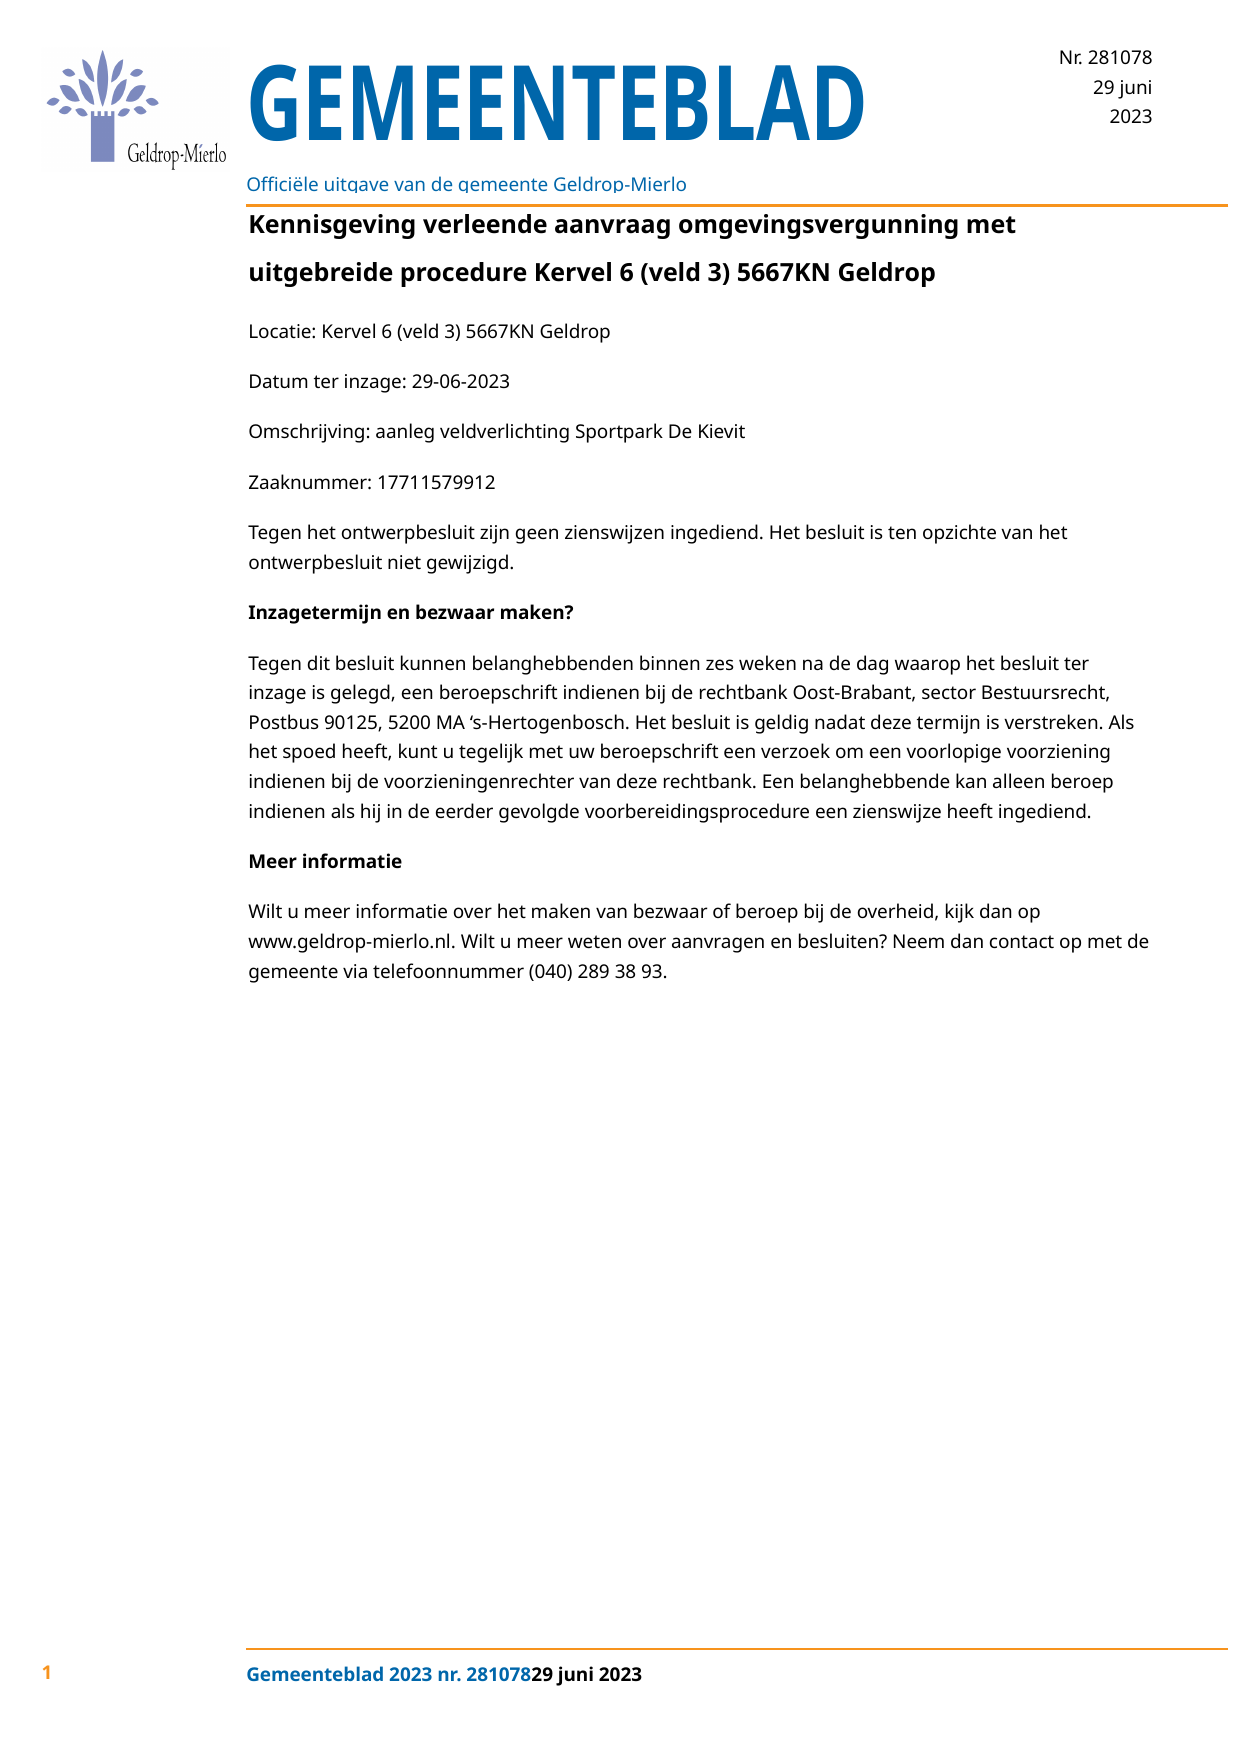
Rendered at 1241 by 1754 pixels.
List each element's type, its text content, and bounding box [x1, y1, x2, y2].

text Datum ter inzage: 29-06-2023 [248, 368, 1152, 394]
text Meer informatie [248, 848, 1152, 874]
picture [41, 47, 231, 172]
text Inzagetermijn en bezwaar maken? [248, 599, 1152, 625]
text Wilt u meer informatie over het maken van bezwaar of beroep bij de overheid, kijk dan op www.geldrop-mierlo.nl. Wilt u meer weten over aanvragen en besluiten? Neem dan contact op met de gemeente via telefoonnummer (040) 289 38 93. [248, 899, 1152, 984]
text Kennisgeving verleende aanvraag omgevingsvergunning met uitgebreide procedure Kervel 6 (veld 3) 5667KN Geldrop [248, 207, 1152, 288]
text Tegen dit besluit kunnen belanghebbenden binnen zes weken na de dag waarop het besluit ter inzage is gelegd, een beroepschrift indienen bij de rechtbank Oost-Brabant, sector Bestuursrecht, Postbus 90125, 5200 MA ‘s-Hertogenbosch. Het besluit is geldig nadat deze termijn is verstreken. Als het spoed heeft, kunt u tegelijk met uw beroepschrift een verzoek om een voorlopige voorziening indienen bij de voorzieningenrechter van deze rechtbank. Een belanghebbende kan alleen beroep indienen als hij in de eerder gevolgde voorbereidingsprocedure een zienswijze heeft ingediend. [248, 650, 1152, 824]
text Locatie: Kervel 6 (veld 3) 5667KN Geldrop [248, 318, 1152, 344]
text Zaaknummer: 17711579912 [248, 469, 1152, 495]
text Tegen het ontwerpbesluit zijn geen zienswijzen ingediend. Het besluit is ten opzichte van het ontwerpbesluit niet gewijzigd. [248, 519, 1152, 575]
text Omschrijving: aanleg veldverlichting Sportpark De Kievit [248, 419, 1152, 444]
